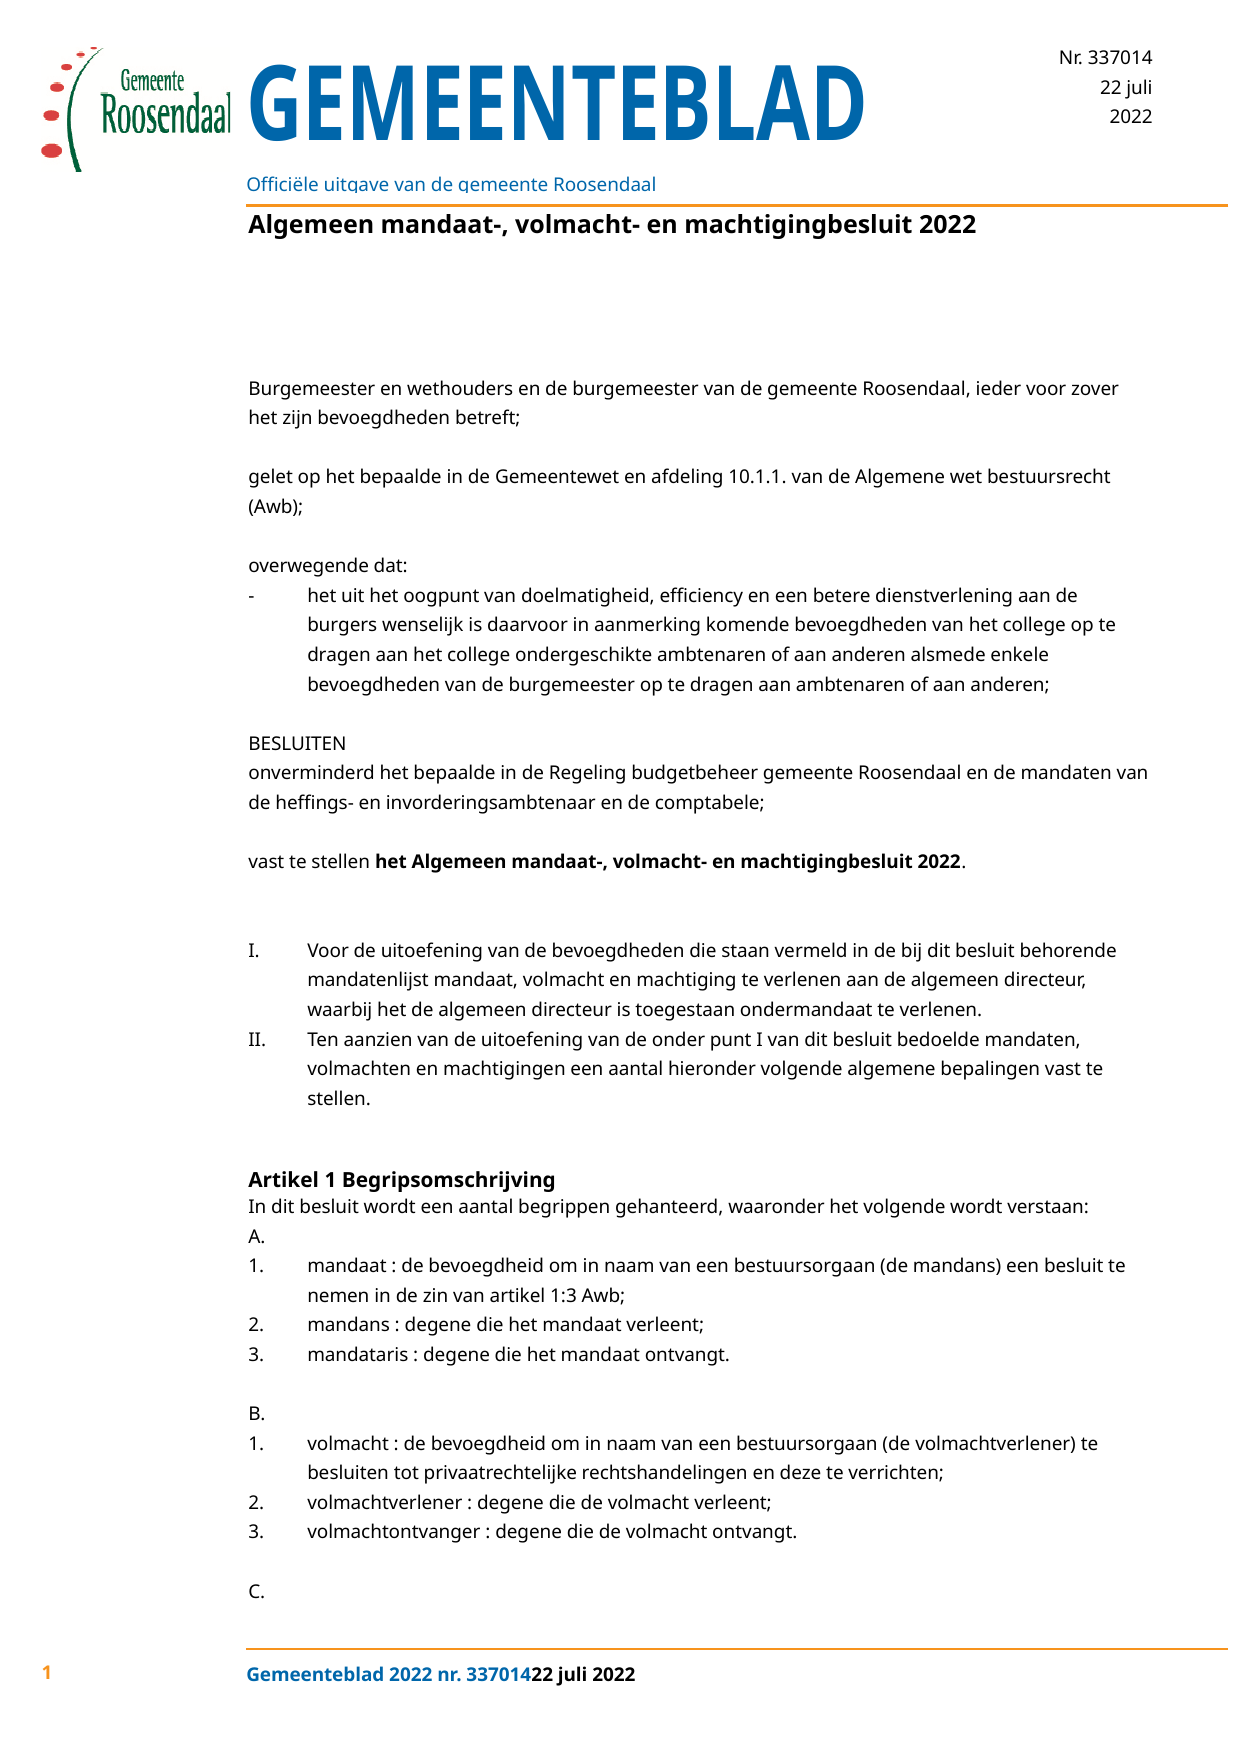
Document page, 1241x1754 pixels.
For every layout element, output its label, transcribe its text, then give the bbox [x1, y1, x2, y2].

text Algemeen mandaat-, volmacht- en machtigingbesluit 2022 [248, 207, 1152, 241]
list volmachtverlener : degene die de volmacht verleent; [248, 1489, 1152, 1515]
list mandataris : degene die het mandaat ontvangt. [248, 1341, 1152, 1367]
text gelet op het bepaalde in de Gemeentewet en afdeling 10.1.1. van de Algemene wet bestuursrecht (Awb); [248, 464, 1152, 519]
list Voor de uitoefening van de bevoegdheden die staan vermeld in de bij dit besluit behorende mandatenlijst mandaat, volmacht en machtiging te verlenen aan de algemeen directeur, waarbij het de algemeen directeur is toegestaan ondermandaat te verlenen. [248, 937, 1152, 1022]
text Artikel 1 Begripsomschrijving [248, 1165, 1152, 1193]
text C. [248, 1578, 1152, 1604]
text BESLUITEN [248, 730, 1152, 756]
list Ten aanzien van de uitoefening van de onder punt I van dit besluit bedoelde mandaten, volmachten en machtigingen een aantal hieronder volgende algemene bepalingen vast te stellen. [248, 1026, 1152, 1111]
list mandaat : de bevoegdheid om in naam van een bestuursorgaan (de mandans) een besluit te nemen in de zin van artikel 1:3 Awb; [248, 1252, 1152, 1308]
list mandans : degene die het mandaat verleent; [248, 1312, 1152, 1337]
text In dit besluit wordt een aantal begrippen gehanteerd, waaronder het volgende wordt verstaan: [248, 1193, 1152, 1219]
list volmachtontvanger : degene die de volmacht ontvangt. [248, 1519, 1152, 1544]
text vast te stellen het Algemeen mandaat-, volmacht- en machtigingbesluit 2022. [248, 848, 1152, 874]
list volmacht : de bevoegdheid om in naam van een bestuursorgaan (de volmachtverlener) te besluiten tot privaatrechtelijke rechtshandelingen en deze te verrichten; [248, 1430, 1152, 1485]
text overwegende dat: [248, 552, 1152, 578]
text onverminderd het bepaalde in de Regeling budgetbeheer gemeente Roosendaal en de mandaten van de heffings- en invorderingsambtenaar en de comptabele; [248, 759, 1152, 815]
text Burgemeester en wethouders en de burgemeester van de gemeente Roosendaal, ieder voor zover het zijn bevoegdheden betreft; [248, 375, 1152, 430]
list het uit het oogpunt van doelmatigheid, efficiency en een betere dienstverlening aan de burgers wenselijk is daarvoor in aanmerking komende bevoegdheden van het college op te dragen aan het college ondergeschikte ambtenaren of aan anderen alsmede enkele bevoegdheden van de burgemeester op te dragen aan ambtenaren of aan anderen; [248, 582, 1152, 696]
picture [41, 47, 231, 172]
